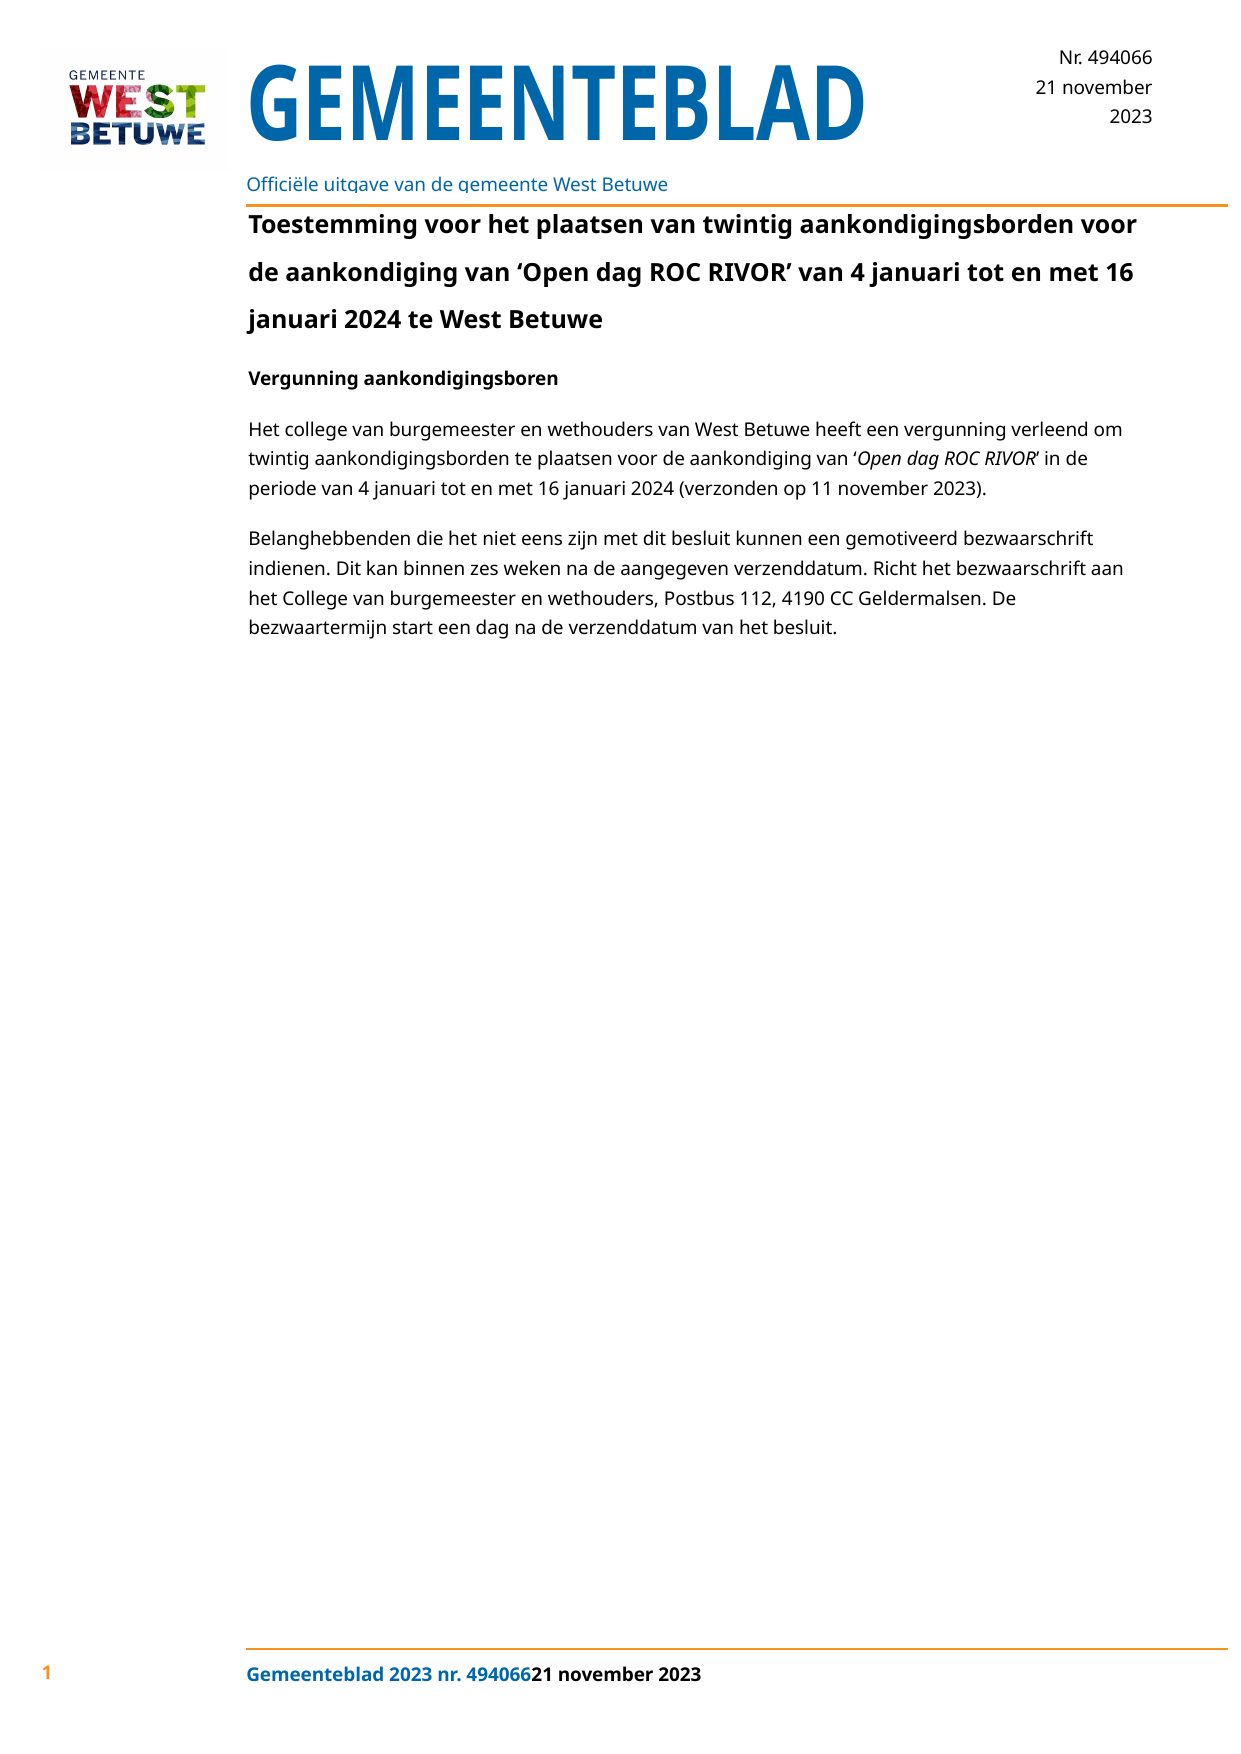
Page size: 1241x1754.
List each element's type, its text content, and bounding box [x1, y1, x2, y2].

text Toestemming voor het plaatsen van twintig aankondigingsborden voor de aankondiging van ‘Open dag ROC RIVOR’ van 4 januari tot en met 16 januari 2024 te West Betuwe [248, 207, 1152, 336]
text Vergunning aankondigingsboren [248, 366, 1152, 391]
text Het college van burgemeester en wethouders van West Betuwe heeft een vergunning verleend om twintig aankondigingsborden te plaatsen voor de aankondiging van ‘Open dag ROC RIVOR’ in de periode van 4 januari tot en met 16 januari 2024 (verzonden op 11 november 2023). [248, 416, 1152, 501]
picture [41, 47, 231, 172]
text Belanghebbenden die het niet eens zijn met dit besluit kunnen een gemotiveerd bezwaarschrift indienen. Dit kan binnen zes weken na de aangegeven verzenddatum. Richt het bezwaarschrift aan het College van burgemeester en wethouders, Postbus 112, 4190 CC Geldermalsen. De bezwaartermijn start een dag na de verzenddatum van het besluit. [248, 526, 1152, 640]
